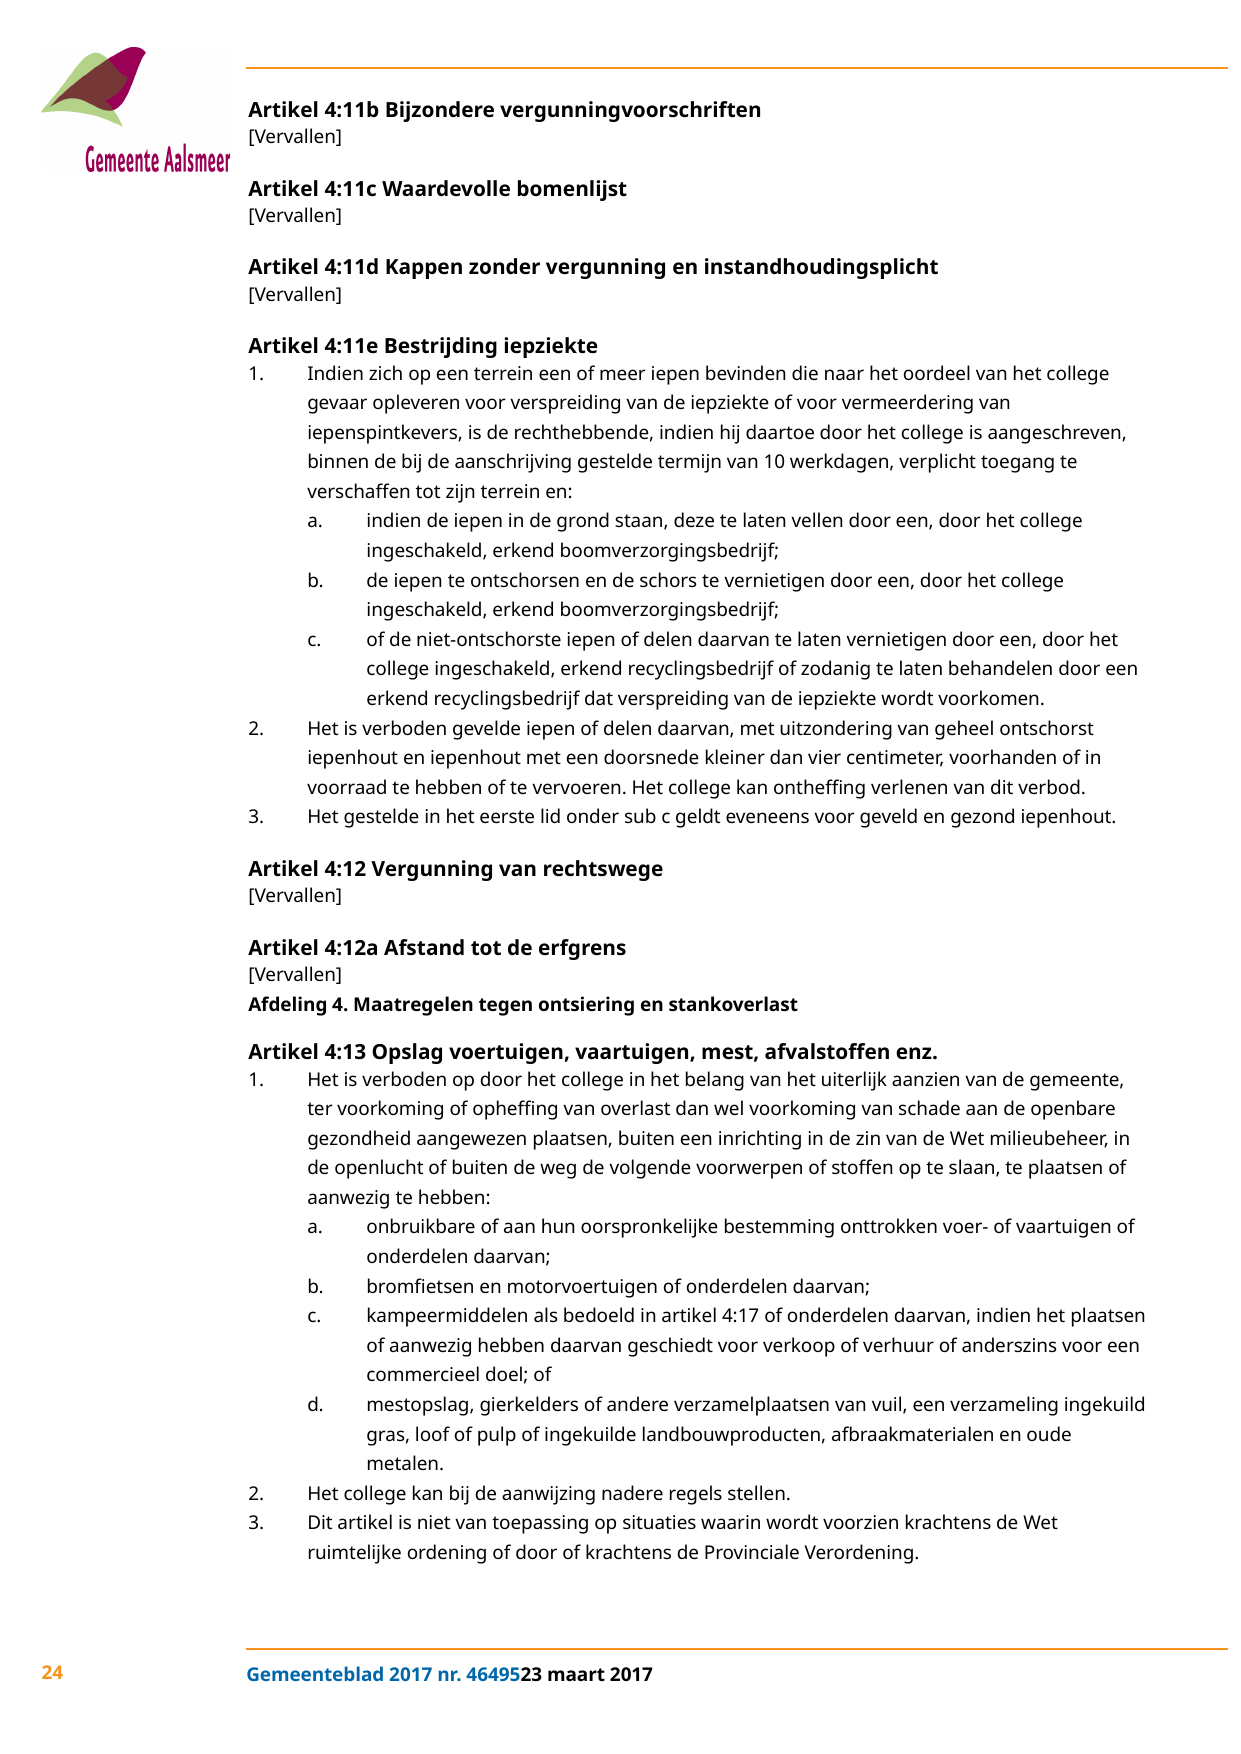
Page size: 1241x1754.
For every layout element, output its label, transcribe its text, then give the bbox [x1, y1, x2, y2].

text Artikel 4:11b Bijzondere vergunningvoorschriften [248, 95, 1152, 123]
list Dit artikel is niet van toepassing op situaties waarin wordt voorzien krachtens de Wet ruimtelijke ordening of door of krachtens de Provinciale Verordening. [248, 1509, 1152, 1565]
text Artikel 4:11c Waardevolle bomenlijst [248, 174, 1152, 202]
picture [41, 47, 231, 172]
list Het college kan bij de aanwijzing nadere regels stellen. [248, 1480, 1152, 1506]
list Het is verboden gevelde iepen of delen daarvan, met uitzondering van geheel ontschorst iepenhout en iepenhout met een doorsnede kleiner dan vier centimeter, voorhanden of in voorraad te hebben of te vervoeren. Het college kan ontheffing verlenen van dit verbod. [248, 715, 1152, 800]
text [Vervallen] [248, 882, 1152, 908]
list Het is verboden op door het college in het belang van het uiterlijk aanzien van de gemeente, ter voorkoming of opheffing van overlast dan wel voorkoming van schade aan de openbare gezondheid aangewezen plaatsen, buiten een inrichting in de zin van de Wet milieubeheer, in de openlucht of buiten de weg de volgende voorwerpen of stoffen op te slaan, te plaatsen of aanwezig te hebben: [248, 1066, 1152, 1210]
text [Vervallen] [248, 961, 1152, 987]
list Indien zich op een terrein een of meer iepen bevinden die naar het oordeel van het college gevaar opleveren voor verspreiding van de iepziekte of voor vermeerdering van iepenspintkevers, is de rechthebbende, indien hij daartoe door het college is aangeschreven, binnen de bij de aanschrijving gestelde termijn van 10 werkdagen, verplicht toegang te verschaffen tot zijn terrein en: [248, 360, 1152, 504]
list kampeermiddelen als bedoeld in artikel 4:17 of onderdelen daarvan, indien het plaatsen of aanwezig hebben daarvan geschiedt voor verkoop of verhuur of anderszins voor een commercieel doel; of [307, 1302, 1152, 1387]
list bromfietsen en motorvoertuigen of onderdelen daarvan; [307, 1273, 1152, 1299]
text [Vervallen] [248, 281, 1152, 307]
text [Vervallen] [248, 202, 1152, 228]
list de iepen te ontschorsen en de schors te vernietigen door een, door het college ingeschakeld, erkend boomverzorgingsbedrijf; [307, 567, 1152, 622]
text Artikel 4:13 Opslag voertuigen, vaartuigen, mest, afvalstoffen enz. [248, 1037, 1152, 1066]
text Afdeling 4. Maatregelen tegen ontsiering en stankoverlast [248, 991, 1152, 1017]
text [Vervallen] [248, 123, 1152, 149]
list onbruikbare of aan hun oorspronkelijke bestemming onttrokken voer- of vaartuigen of onderdelen daarvan; [307, 1214, 1152, 1269]
text Artikel 4:12a Afstand tot de erfgrens [248, 933, 1152, 961]
list mestopslag, gierkelders of andere verzamelplaatsen van vuil, een verzameling ingekuild gras, loof of pulp of ingekuilde landbouwproducten, afbraakmaterialen en oude metalen. [307, 1391, 1152, 1476]
text Artikel 4:12 Vergunning van rechtswege [248, 854, 1152, 882]
list indien de iepen in de grond staan, deze te laten vellen door een, door het college ingeschakeld, erkend boomverzorgingsbedrijf; [307, 508, 1152, 563]
list Het gestelde in het eerste lid onder sub c geldt eveneens voor geveld en gezond iepenhout. [248, 803, 1152, 829]
list of de niet-ontschorste iepen of delen daarvan te laten vernietigen door een, door het college ingeschakeld, erkend recyclingsbedrijf of zodanig te laten behandelen door een erkend recyclingsbedrijf dat verspreiding van de iepziekte wordt voorkomen. [307, 626, 1152, 711]
text Artikel 4:11e Bestrijding iepziekte [248, 331, 1152, 360]
text Artikel 4:11d Kappen zonder vergunning en instandhoudingsplicht [248, 252, 1152, 281]
